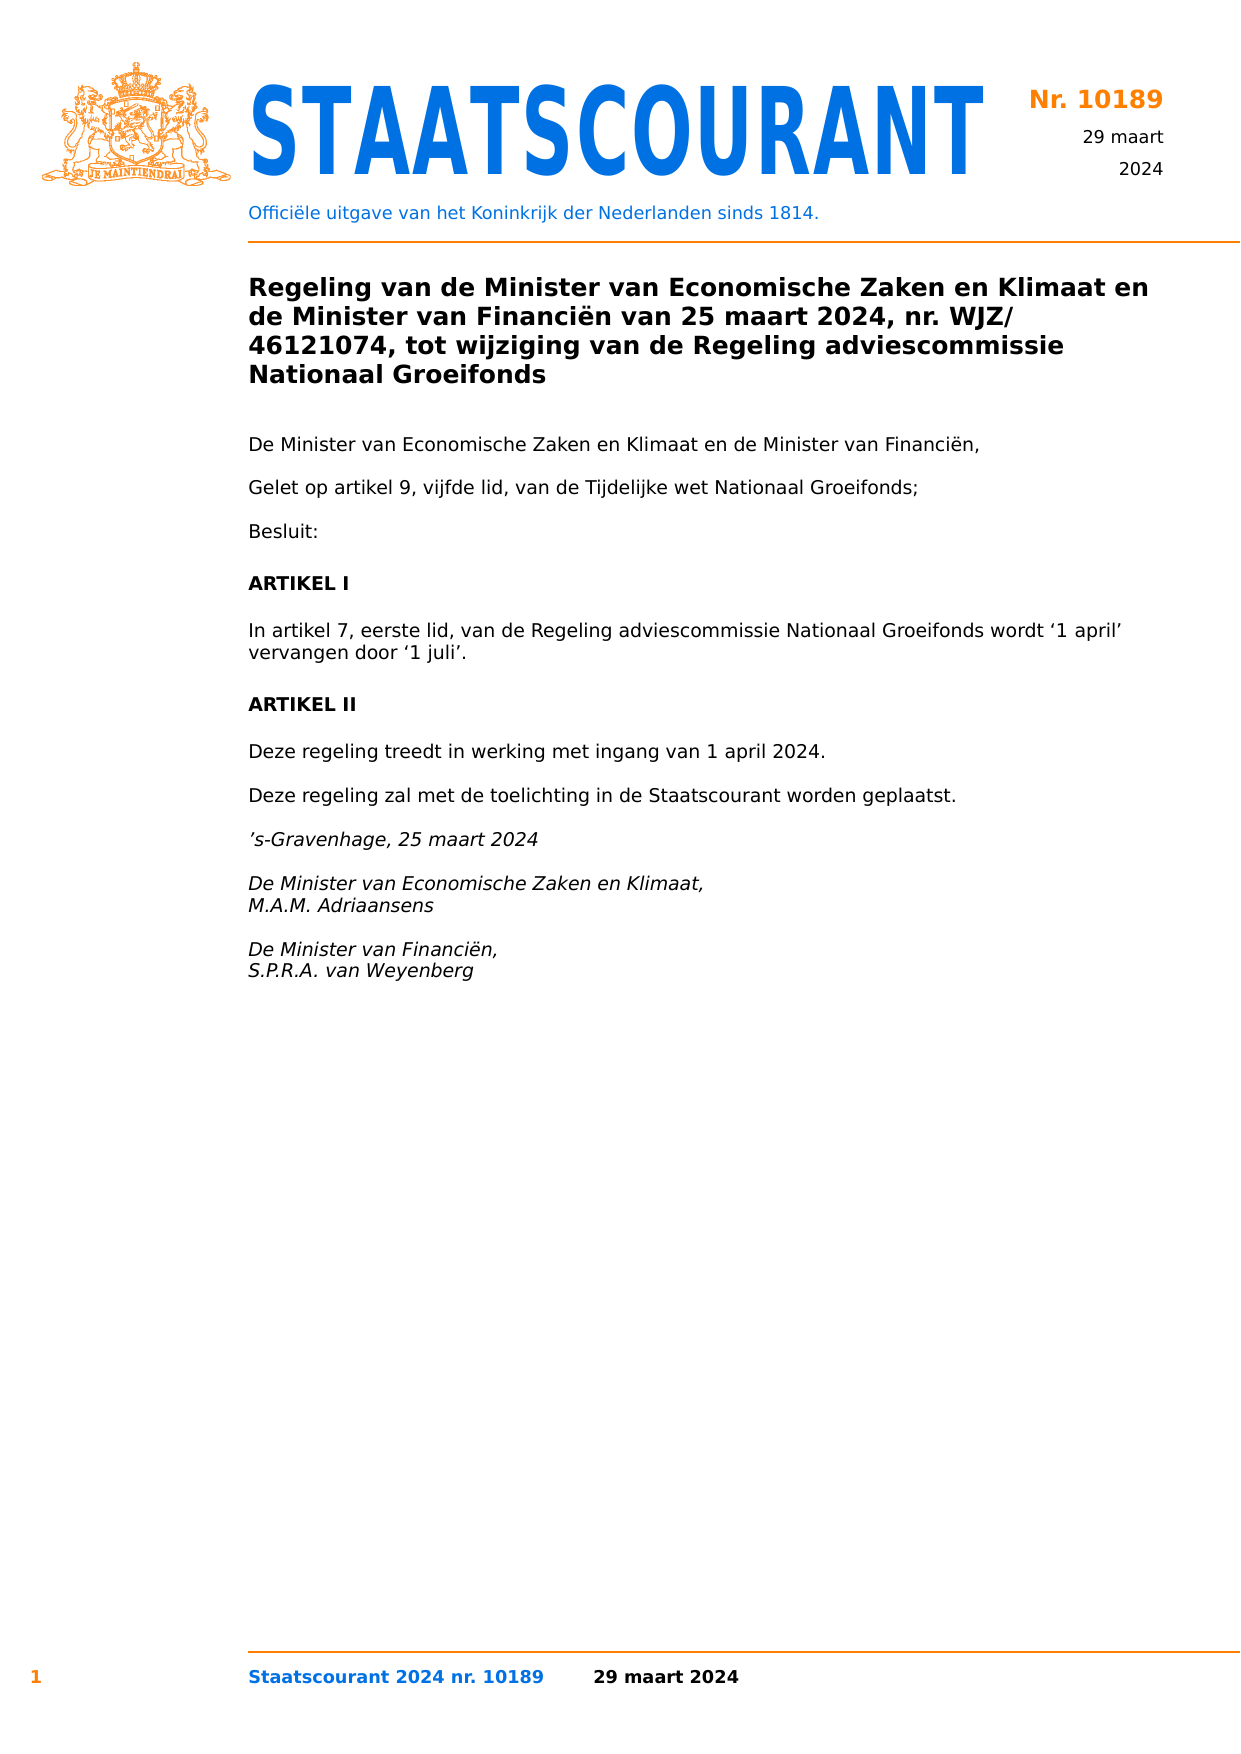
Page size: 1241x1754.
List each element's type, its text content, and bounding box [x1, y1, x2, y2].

subtitle Regeling van de Minister van Economische Zaken en Klimaat en de Minister van Financiën van 25 maart 2024, nr. WJZ/ 46121074, tot wijziging van de Regeling adviescommissie Nationaal Groeifonds [248, 273, 1163, 390]
text In artikel 7, eerste lid, van de Regeling adviescommissie Nationaal Groeifonds wordt ‘1 april’ vervangen door ‘1 juli’. [248, 620, 1163, 664]
table_cell 2024 [998, 153, 1240, 203]
subtitle ARTIKEL II [248, 694, 1163, 716]
table_header Nr. 10189 [998, 62, 1240, 121]
table_header STAATSCOURANT [248, 62, 998, 203]
table_cell Officiële uitgave van het Koninkrijk der Nederlanden sinds 1814. [248, 203, 1240, 241]
picture [41, 62, 231, 186]
text ’s-Gravenhage, 25 maart 2024 [248, 829, 1163, 851]
text Gelet op artikel 9, vijfde lid, van de Tijdelijke wet Nationaal Groeifonds; [248, 477, 1163, 499]
text De Minister van Economische Zaken en Klimaat, M.A.M. Adriaansens [248, 873, 1163, 917]
text De Minister van Economische Zaken en Klimaat en de Minister van Financiën, [248, 433, 1163, 455]
text Deze regeling zal met de toelichting in de Staatscourant worden geplaatst. [248, 785, 1163, 807]
table_header [25, 62, 248, 241]
subtitle ARTIKEL I [248, 573, 1163, 595]
text Deze regeling treedt in werking met ingang van 1 april 2024. [248, 741, 1163, 763]
text De Minister van Financiën, S.P.R.A. van Weyenberg [248, 938, 1163, 982]
text Besluit: [248, 521, 1163, 543]
table_cell 29 maart [998, 121, 1240, 153]
